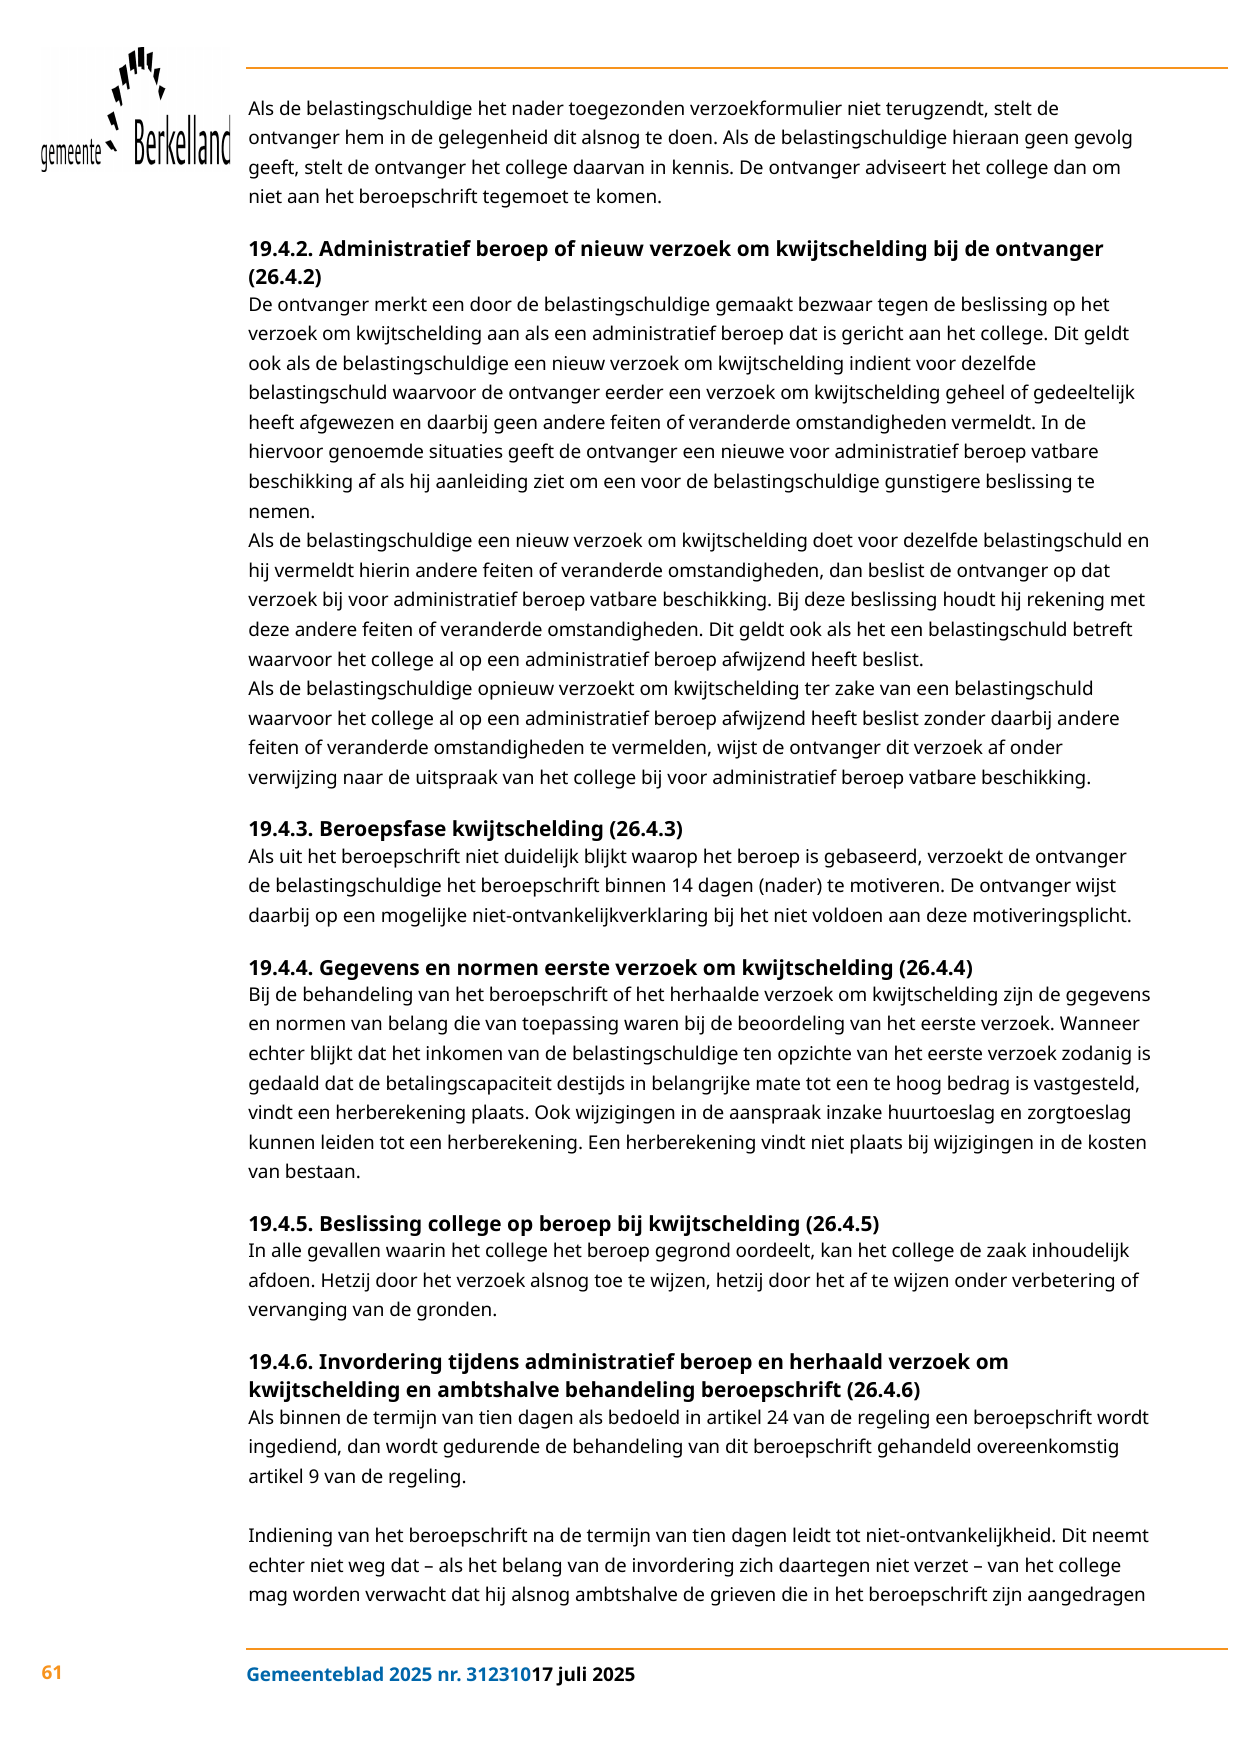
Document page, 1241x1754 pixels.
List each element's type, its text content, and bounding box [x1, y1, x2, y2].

text Als uit het beroepschrift niet duidelijk blijkt waarop het beroep is gebaseerd, verzoekt de ontvanger de belastingschuldige het beroepschrift binnen 14 dagen (nader) te motiveren. De ontvanger wijst daarbij op een mogelijke niet-ontvankelijkverklaring bij het niet voldoen aan deze motiveringsplicht. [248, 843, 1152, 928]
text Als de belastingschuldige het nader toegezonden verzoekformulier niet terugzendt, stelt de ontvanger hem in de gelegenheid dit alsnog te doen. Als de belastingschuldige hieraan geen gevolg geeft, stelt de ontvanger het college daarvan in kennis. De ontvanger adviseert het college dan om niet aan het beroepschrift tegemoet te komen. [248, 95, 1152, 209]
text 19.4.2. Administratief beroep of nieuw verzoek om kwijtschelding bij de ontvanger (26.4.2) [248, 234, 1152, 291]
text In alle gevallen waarin het college het beroep gegrond oordeelt, kan het college de zaak inhoudelijk afdoen. Hetzij door het verzoek alsnog toe te wijzen, hetzij door het af te wijzen onder verbetering of vervanging van de gronden. [248, 1237, 1152, 1322]
text Als binnen de termijn van tien dagen als bedoeld in artikel 24 van de regeling een beroepschrift wordt ingediend, dan wordt gedurende de behandeling van dit beroepschrift gehandeld overeenkomstig artikel 9 van de regeling. [248, 1404, 1152, 1489]
text Als de belastingschuldige een nieuw verzoek om kwijtschelding doet voor dezelfde belastingschuld en hij vermeldt hierin andere feiten of veranderde omstandigheden, dan beslist de ontvanger op dat verzoek bij voor administratief beroep vatbare beschikking. Bij deze beslissing houdt hij rekening met deze andere feiten of veranderde omstandigheden. Dit geldt ook als het een belastingschuld betreft waarvoor het college al op een administratief beroep afwijzend heeft beslist. [248, 527, 1152, 672]
text De ontvanger merkt een door de belastingschuldige gemaakt bezwaar tegen de beslissing op het verzoek om kwijtschelding aan als een administratief beroep dat is gericht aan het college. Dit geldt ook als de belastingschuldige een nieuw verzoek om kwijtschelding indient voor dezelfde belastingschuld waarvoor de ontvanger eerder een verzoek om kwijtschelding geheel of gedeeltelijk heeft afgewezen en daarbij geen andere feiten of veranderde omstandigheden vermeldt. In de hiervoor genoemde situaties geeft de ontvanger een nieuwe voor administratief beroep vatbare beschikking af als hij aanleiding ziet om een voor de belastingschuldige gunstigere beslissing te nemen. [248, 291, 1152, 524]
text 19.4.3. Beroepsfase kwijtschelding (26.4.3) [248, 814, 1152, 843]
text Indiening van het beroepschrift na de termijn van tien dagen leidt tot niet-ontvankelijkheid. Dit neemt echter niet weg dat – als het belang van de invordering zich daartegen niet verzet – van het college mag worden verwacht dat hij alsnog ambtshalve de grieven die in het beroepschrift zijn aangedragen [248, 1522, 1152, 1607]
text 19.4.6. Invordering tijdens administratief beroep en herhaald verzoek om kwijtschelding en ambtshalve behandeling beroepschrift (26.4.6) [248, 1347, 1152, 1404]
text 19.4.5. Beslissing college op beroep bij kwijtschelding (26.4.5) [248, 1209, 1152, 1237]
picture [41, 47, 231, 172]
text Als de belastingschuldige opnieuw verzoekt om kwijtschelding ter zake van een belastingschuld waarvoor het college al op een administratief beroep afwijzend heeft beslist zonder daarbij andere feiten of veranderde omstandigheden te vermelden, wijst de ontvanger dit verzoek af onder verwijzing naar de uitspraak van het college bij voor administratief beroep vatbare beschikking. [248, 675, 1152, 790]
text 19.4.4. Gegevens en normen eerste verzoek om kwijtschelding (26.4.4) [248, 953, 1152, 981]
text Bij de behandeling van het beroepschrift of het herhaalde verzoek om kwijtschelding zijn de gegevens en normen van belang die van toepassing waren bij de beoordeling van het eerste verzoek. Wanneer echter blijkt dat het inkomen van de belastingschuldige ten opzichte van het eerste verzoek zodanig is gedaald dat de betalingscapaciteit destijds in belangrijke mate tot een te hoog bedrag is vastgesteld, vindt een herberekening plaats. Ook wijzigingen in de aanspraak inzake huurtoeslag en zorgtoeslag kunnen leiden tot een herberekening. Een herberekening vindt niet plaats bij wijzigingen in de kosten van bestaan. [248, 981, 1152, 1184]
